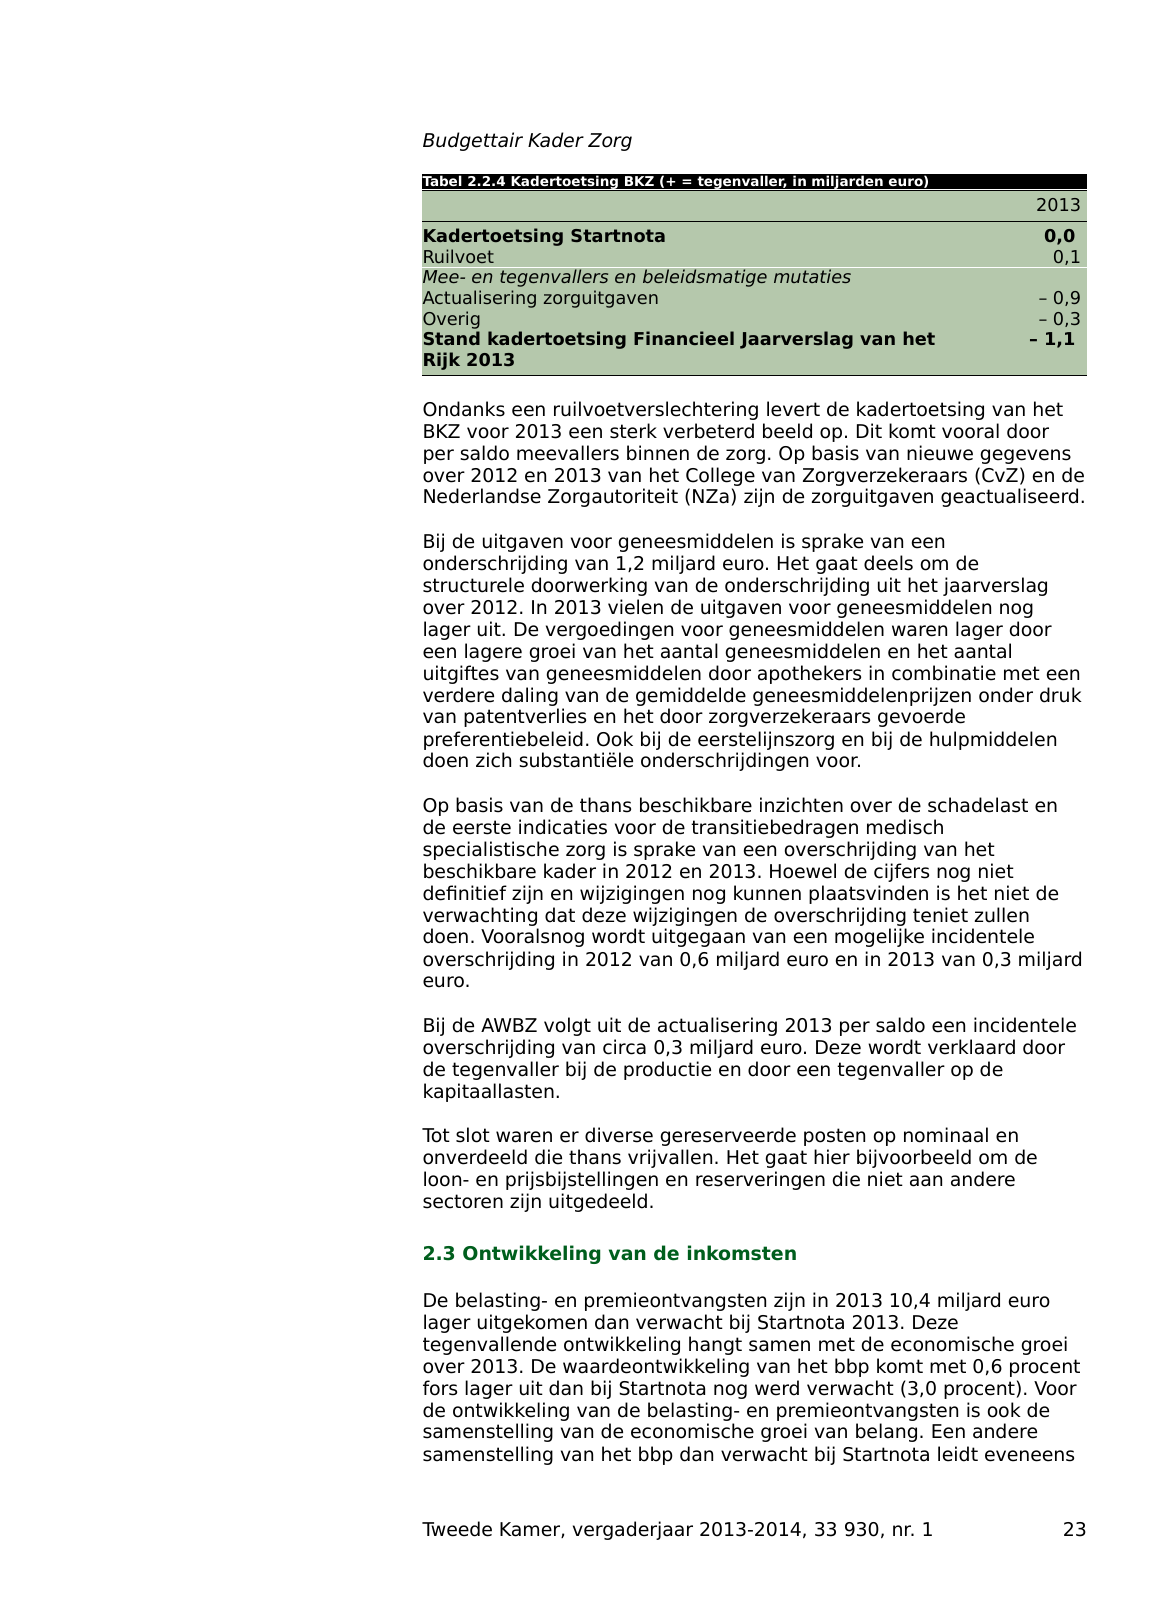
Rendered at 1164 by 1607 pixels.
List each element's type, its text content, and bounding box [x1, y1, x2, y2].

table_cell Mee- en tegenvallers en beleidsmatige mutaties [422, 268, 968, 288]
table_cell [969, 268, 1087, 288]
table_cell Ruilvoet [422, 247, 968, 267]
table_cell Overig [422, 309, 968, 329]
text Op basis van de thans beschikbare inzichten over de schadelast en de eerste indicaties voor de transitiebedragen medisch specialistische zorg is sprake van een overschrijding van het beschikbare kader in 2012 en 2013. Hoewel de cijfers nog niet definitief zijn en wijzigingen nog kunnen plaatsvinden is het niet de verwachting dat deze wijzigingen de overschrijding teniet zullen doen. Vooralsnog wordt uitgegaan van een mogelijke incidentele overschrijding in 2012 van 0,6 miljard euro en in 2013 van 0,3 miljard euro. [422, 794, 1087, 992]
text Ondanks een ruilvoetverslechtering levert de kadertoetsing van het BKZ voor 2013 een sterk verbeterd beeld op. Dit komt vooral door per saldo meevallers binnen de zorg. Op basis van nieuwe gegevens over 2012 en 2013 van het College van Zorgverzekeraars (CvZ) en de Nederlandse Zorgautoriteit (NZa) zijn de zorguitgaven geactualiseerd. [422, 398, 1087, 508]
table_cell Stand kadertoetsing Financieel Jaarverslag van het Rijk 2013 [422, 329, 968, 375]
table_cell – 0,3 [969, 309, 1087, 329]
table_cell [422, 191, 968, 221]
table_cell – 1,1 [969, 329, 1087, 375]
subtitle 2.3 Ontwikkeling van de inkomsten [422, 1243, 1087, 1264]
table_cell – 0,9 [969, 288, 1087, 309]
text Bij de uitgaven voor geneesmiddelen is sprake van een onderschrijding van 1,2 miljard euro. Het gaat deels om de structurele doorwerking van de onderschrijding uit het jaarverslag over 2012. In 2013 vielen de uitgaven voor geneesmiddelen nog lager uit. De vergoedingen voor geneesmiddelen waren lager door een lagere groei van het aantal geneesmiddelen en het aantal uitgiftes van geneesmiddelen door apothekers in combinatie met een verdere daling van de gemiddelde geneesmiddelenprijzen onder druk van patentverlies en het door zorgverzekeraars gevoerde preferentiebeleid. Ook bij de eerstelijnszorg en bij de hulpmiddelen doen zich substantiële onderschrijdingen voor. [422, 531, 1087, 772]
table_cell 2013 [969, 191, 1087, 221]
table_cell Kadertoetsing Startnota [422, 222, 968, 247]
subtitle Budgettair Kader Zorg [422, 130, 1087, 152]
table_header Tabel 2.2.4 Kadertoetsing BKZ (+ = tegenvaller, in miljarden euro) [422, 174, 1087, 189]
table_cell 0,0 [969, 222, 1087, 247]
text De belasting- en premieontvangsten zijn in 2013 10,4 miljard euro lager uitgekomen dan verwacht bij Startnota 2013. Deze tegenvallende ontwikkeling hangt samen met de economische groei over 2013. De waardeontwikkeling van het bbp komt met 0,6 procent fors lager uit dan bij Startnota nog werd verwacht (3,0 procent). Voor de ontwikkeling van de belasting- en premieontvangsten is ook de samenstelling van de economische groei van belang. Een andere samenstelling van het bbp dan verwacht bij Startnota leidt eveneens [422, 1289, 1087, 1465]
text Bij de AWBZ volgt uit de actualisering 2013 per saldo een incidentele overschrijding van circa 0,3 miljard euro. Deze wordt verklaard door de tegenvaller bij de productie en door een tegenvaller op de kapitaallasten. [422, 1014, 1087, 1102]
table_cell Actualisering zorguitgaven [422, 288, 968, 309]
table_cell 0,1 [969, 247, 1087, 267]
text Tot slot waren er diverse gereserveerde posten op nominaal en onverdeeld die thans vrijvallen. Het gaat hier bijvoorbeeld om de loon- en prijsbijstellingen en reserveringen die niet aan andere sectoren zijn uitgedeeld. [422, 1125, 1087, 1213]
